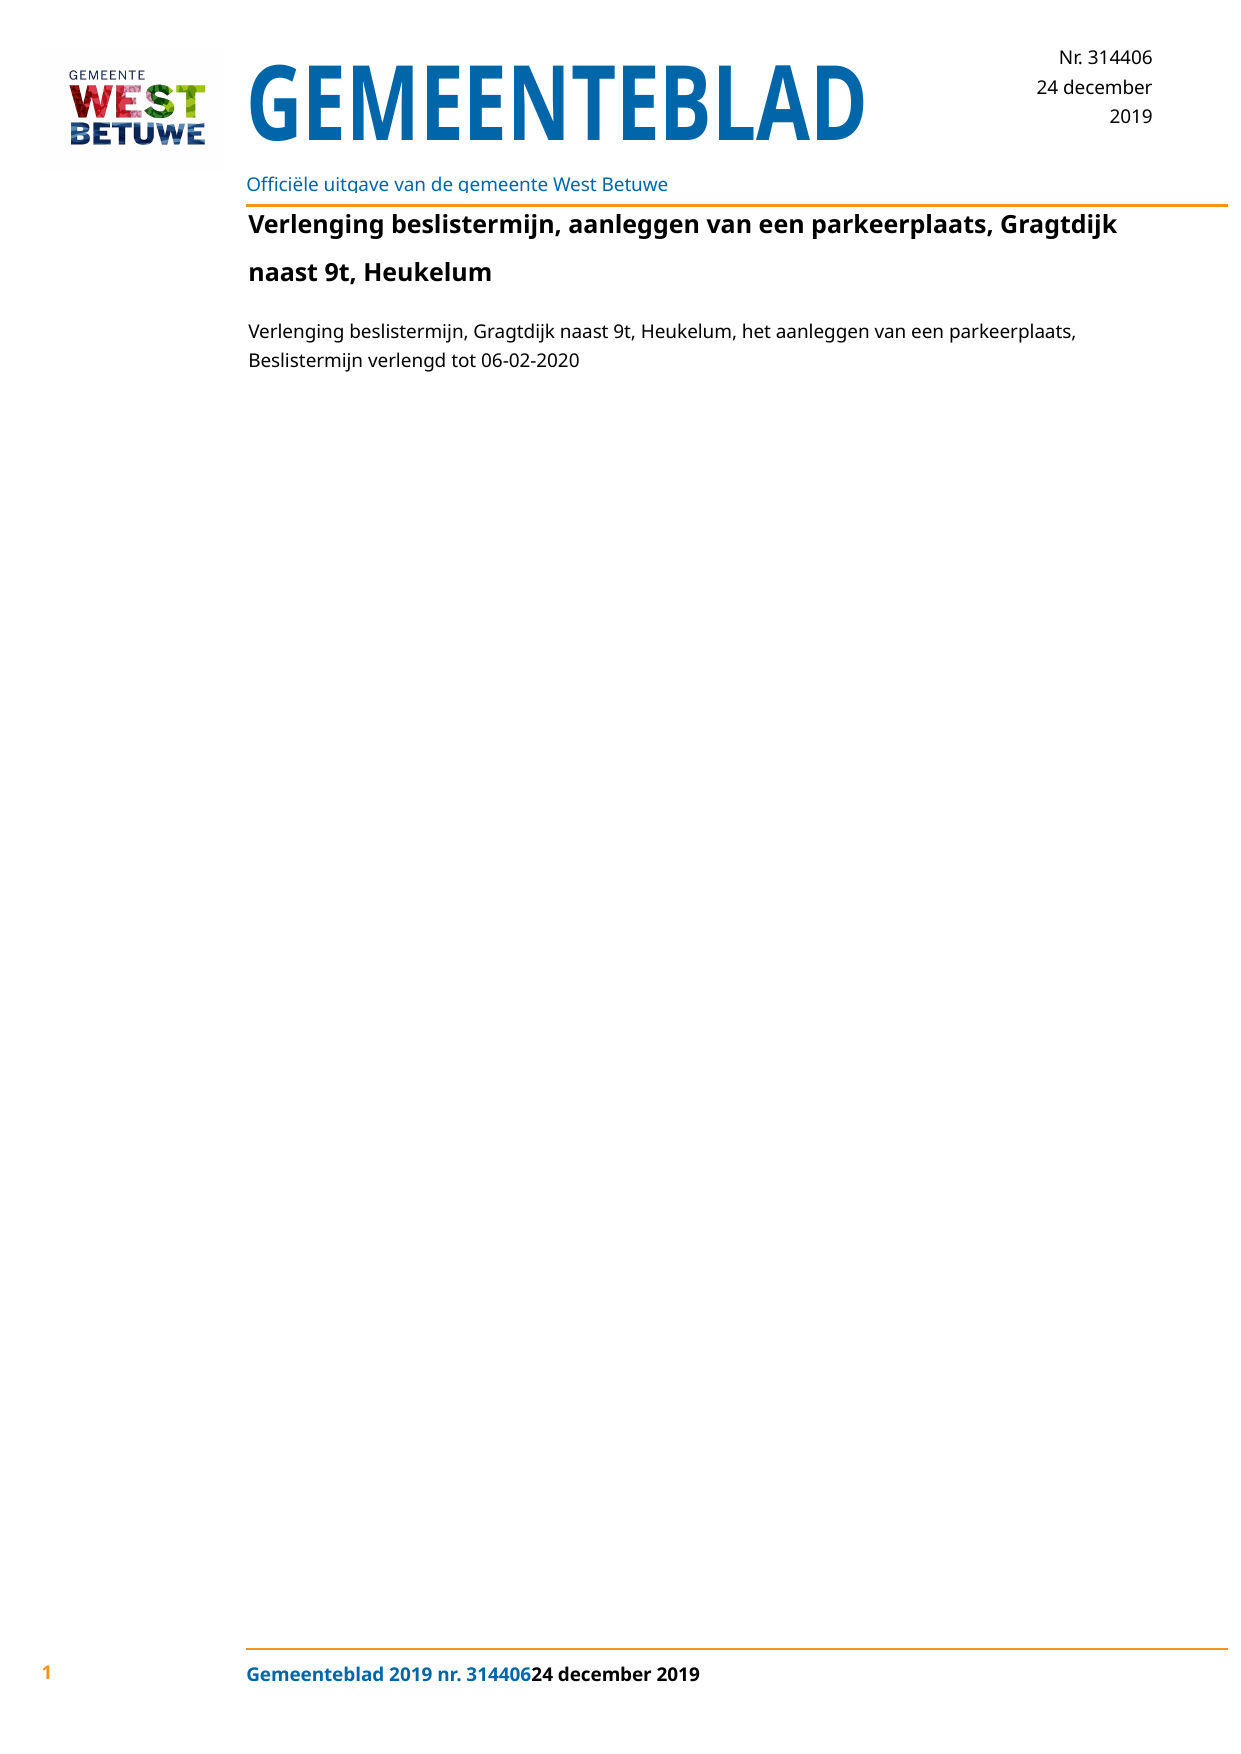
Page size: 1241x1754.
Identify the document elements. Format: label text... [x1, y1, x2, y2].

picture [41, 47, 231, 172]
text Verlenging beslistermijn, aanleggen van een parkeerplaats, Gragtdijk naast 9t, Heukelum [248, 207, 1152, 288]
text Verlenging beslistermijn, Gragtdijk naast 9t, Heukelum, het aanleggen van een parkeerplaats, Beslistermijn verlengd tot 06-02-2020 [248, 318, 1152, 373]
